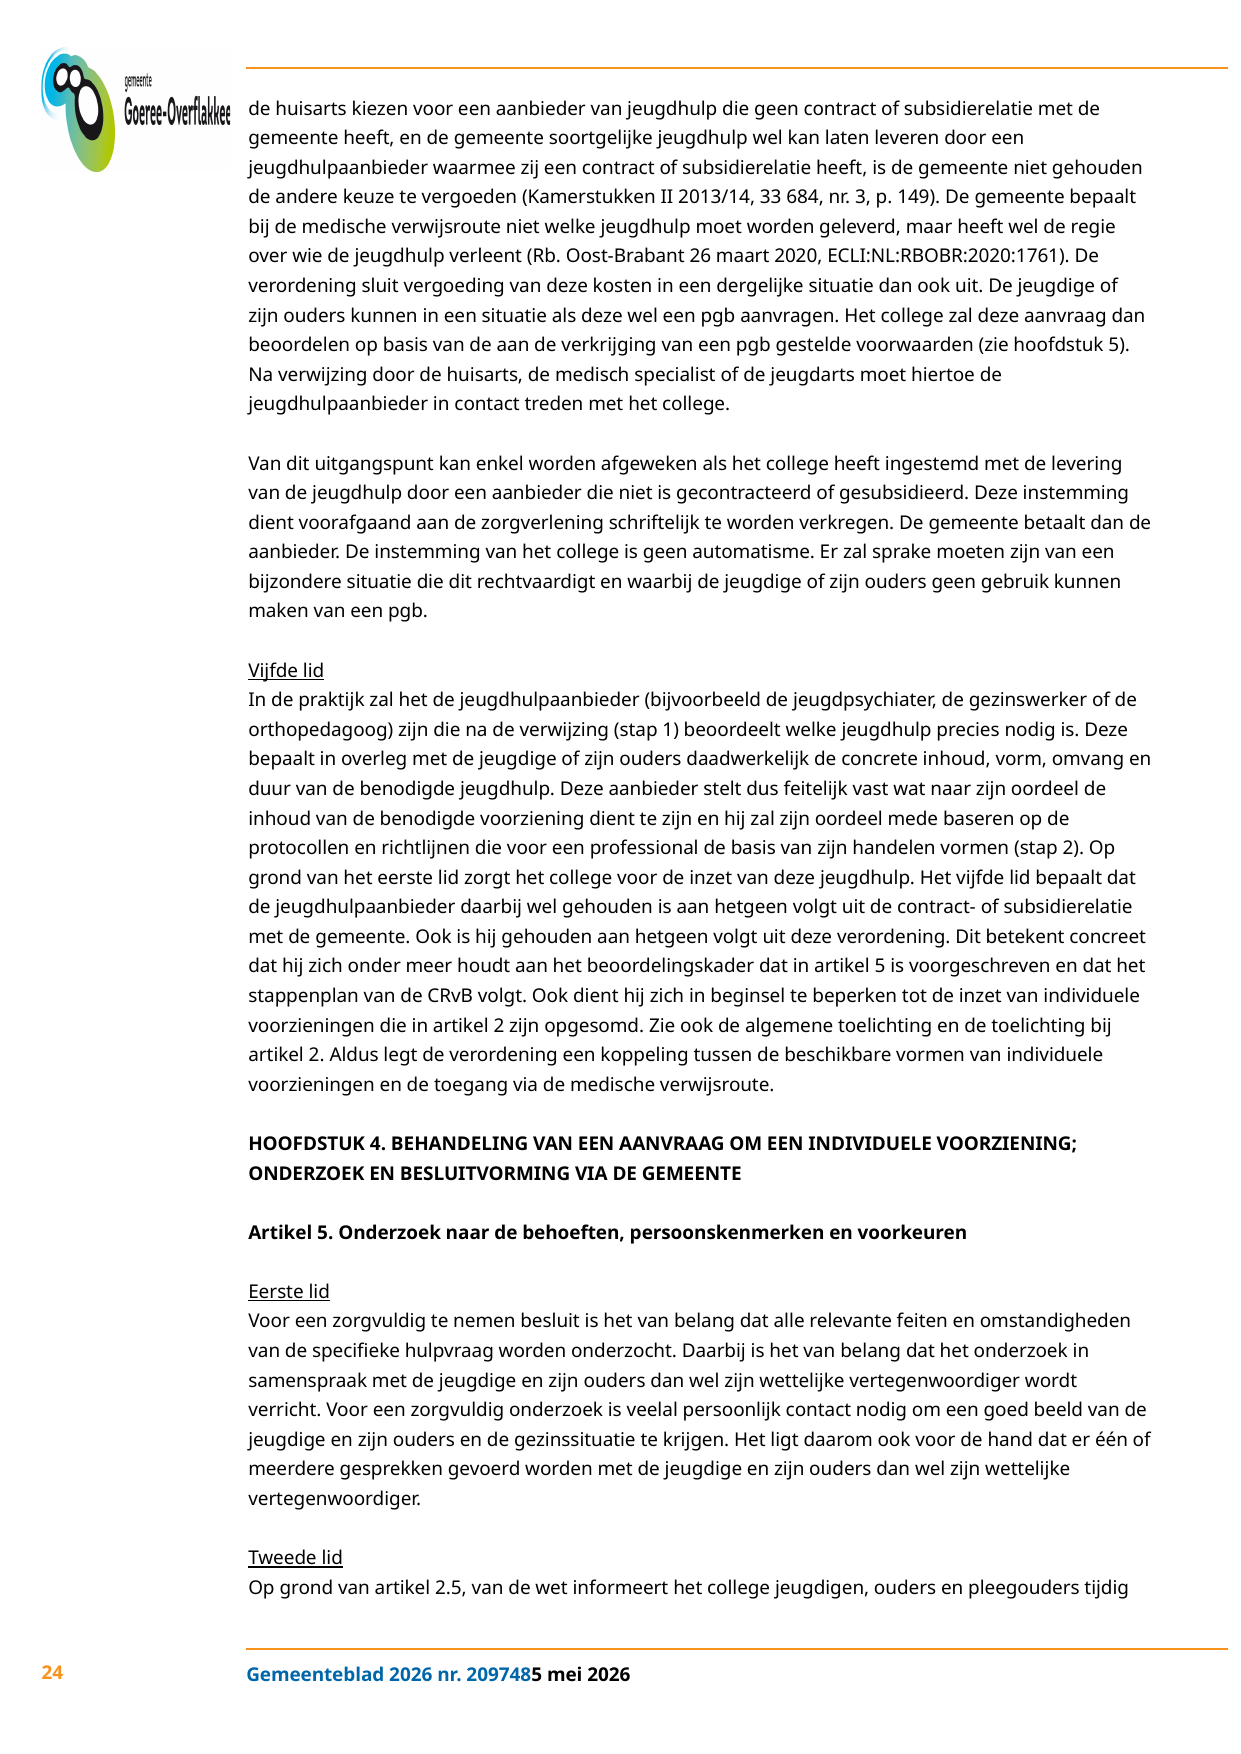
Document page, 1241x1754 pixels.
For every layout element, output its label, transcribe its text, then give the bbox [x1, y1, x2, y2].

text HOOFDSTUK 4. BEHANDELING VAN EEN AANVRAAG OM EEN INDIVIDUELE VOORZIENING; ONDERZOEK EN BESLUITVORMING VIA DE GEMEENTE [248, 1130, 1152, 1186]
text de huisarts kiezen voor een aanbieder van jeugdhulp die geen contract of subsidierelatie met de gemeente heeft, en de gemeente soortgelijke jeugdhulp wel kan laten leveren door een jeugdhulpaanbieder waarmee zij een contract of subsidierelatie heeft, is de gemeente niet gehouden de andere keuze te vergoeden (Kamerstukken II 2013/14, 33 684, nr. 3, p. 149). De gemeente bepaalt bij de medische verwijsroute niet welke jeugdhulp moet worden geleverd, maar heeft wel de regie over wie de jeugdhulp verleent (Rb. Oost-Brabant 26 maart 2020, ECLI:NL:RBOBR:2020:1761). De verordening sluit vergoeding van deze kosten in een dergelijke situatie dan ook uit. De jeugdige of zijn ouders kunnen in een situatie als deze wel een pgb aanvragen. Het college zal deze aanvraag dan beoordelen op basis van de aan de verkrijging van een pgb gestelde voorwaarden (zie hoofdstuk 5). Na verwijzing door de huisarts, de medisch specialist of de jeugdarts moet hiertoe de jeugdhulpaanbieder in contact treden met het college. [248, 95, 1152, 416]
text Tweede lid [248, 1544, 1152, 1570]
picture [41, 47, 231, 172]
text Eerste lid [248, 1278, 1152, 1304]
text Vijfde lid [248, 657, 1152, 683]
text Van dit uitgangspunt kan enkel worden afgeweken als het college heeft ingestemd met de levering van de jeugdhulp door een aanbieder die niet is gecontracteerd of gesubsidieerd. Deze instemming dient voorafgaand aan de zorgverlening schriftelijk te worden verkregen. De gemeente betaalt dan de aanbieder. De instemming van het college is geen automatisme. Er zal sprake moeten zijn van een bijzondere situatie die dit rechtvaardigt en waarbij de jeugdige of zijn ouders geen gebruik kunnen maken van een pgb. [248, 450, 1152, 623]
text Voor een zorgvuldig te nemen besluit is het van belang dat alle relevante feiten en omstandigheden van de specifieke hulpvraag worden onderzocht. Daarbij is het van belang dat het onderzoek in samenspraak met de jeugdige en zijn ouders dan wel zijn wettelijke vertegenwoordiger wordt verricht. Voor een zorgvuldig onderzoek is veelal persoonlijk contact nodig om een goed beeld van de jeugdige en zijn ouders en de gezinssituatie te krijgen. Het ligt daarom ook voor de hand dat er één of meerdere gesprekken gevoerd worden met de jeugdige en zijn ouders dan wel zijn wettelijke vertegenwoordiger. [248, 1308, 1152, 1511]
text Artikel 5. Onderzoek naar de behoeften, persoonskenmerken en voorkeuren [248, 1219, 1152, 1245]
text In de praktijk zal het de jeugdhulpaanbieder (bijvoorbeeld de jeugdpsychiater, de gezinswerker of de orthopedagoog) zijn die na de verwijzing (stap 1) beoordeelt welke jeugdhulp precies nodig is. Deze bepaalt in overleg met de jeugdige of zijn ouders daadwerkelijk de concrete inhoud, vorm, omvang en duur van de benodigde jeugdhulp. Deze aanbieder stelt dus feitelijk vast wat naar zijn oordeel de inhoud van de benodigde voorziening dient te zijn en hij zal zijn oordeel mede baseren op de protocollen en richtlijnen die voor een professional de basis van zijn handelen vormen (stap 2). Op grond van het eerste lid zorgt het college voor de inzet van deze jeugdhulp. Het vijfde lid bepaalt dat de jeugdhulpaanbieder daarbij wel gehouden is aan hetgeen volgt uit de contract- of subsidierelatie met de gemeente. Ook is hij gehouden aan hetgeen volgt uit deze verordening. Dit betekent concreet dat hij zich onder meer houdt aan het beoordelingskader dat in artikel 5 is voorgeschreven en dat het stappenplan van de CRvB volgt. Ook dient hij zich in beginsel te beperken tot de inzet van individuele voorzieningen die in artikel 2 zijn opgesomd. Zie ook de algemene toelichting en de toelichting bij artikel 2. Aldus legt de verordening een koppeling tussen de beschikbare vormen van individuele voorzieningen en de toegang via de medische verwijsroute. [248, 686, 1152, 1097]
text Op grond van artikel 2.5, van de wet informeert het college jeugdigen, ouders en pleegouders tijdig [248, 1574, 1152, 1600]
